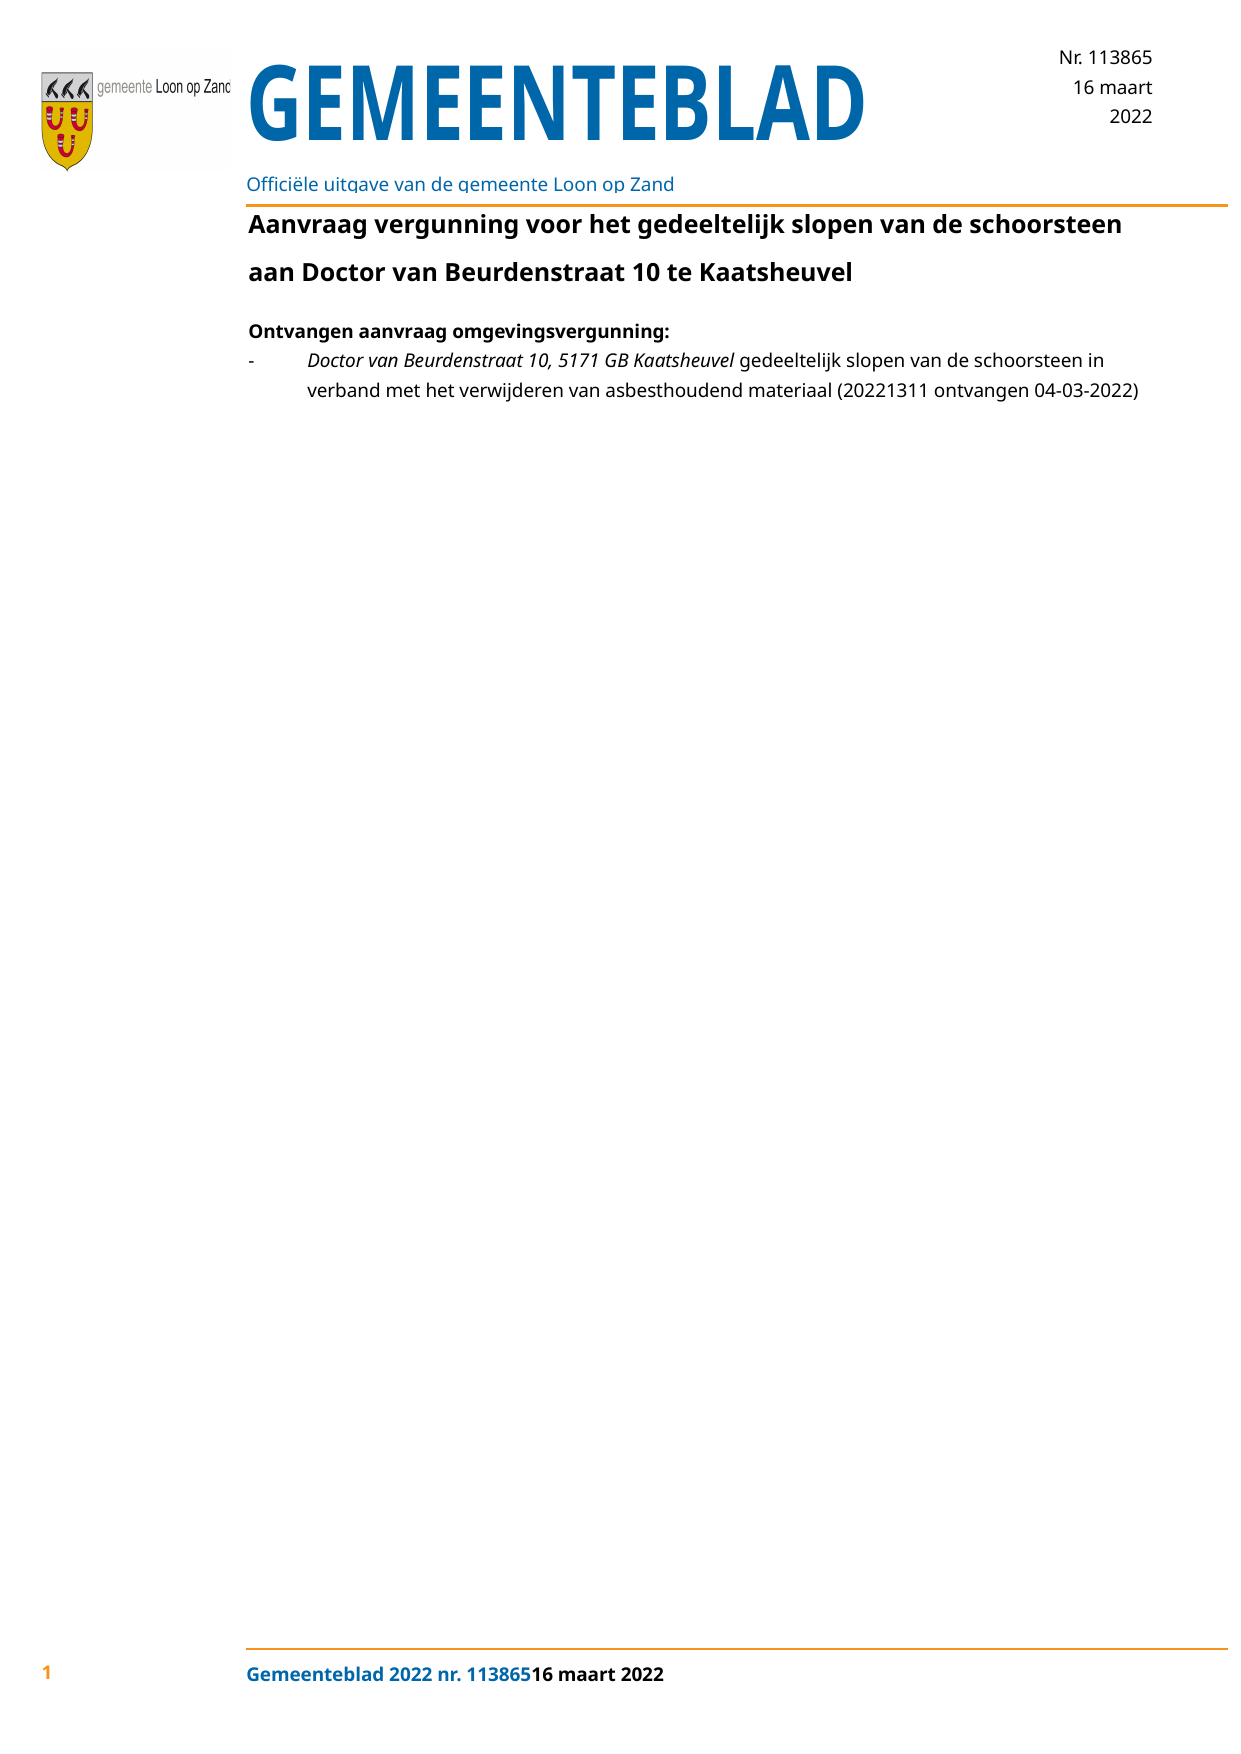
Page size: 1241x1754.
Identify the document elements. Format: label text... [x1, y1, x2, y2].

text Aanvraag vergunning voor het gedeeltelijk slopen van de schoorsteen aan Doctor van Beurdenstraat 10 te Kaatsheuvel [248, 207, 1152, 288]
picture [41, 47, 231, 172]
text Ontvangen aanvraag omgevingsvergunning: [248, 318, 1152, 344]
list Doctor van Beurdenstraat 10, 5171 GB Kaatsheuvel gedeeltelijk slopen van de schoorsteen in verband met het verwijderen van asbesthoudend materiaal (20221311 ontvangen 04-03-2022) [248, 347, 1152, 403]
